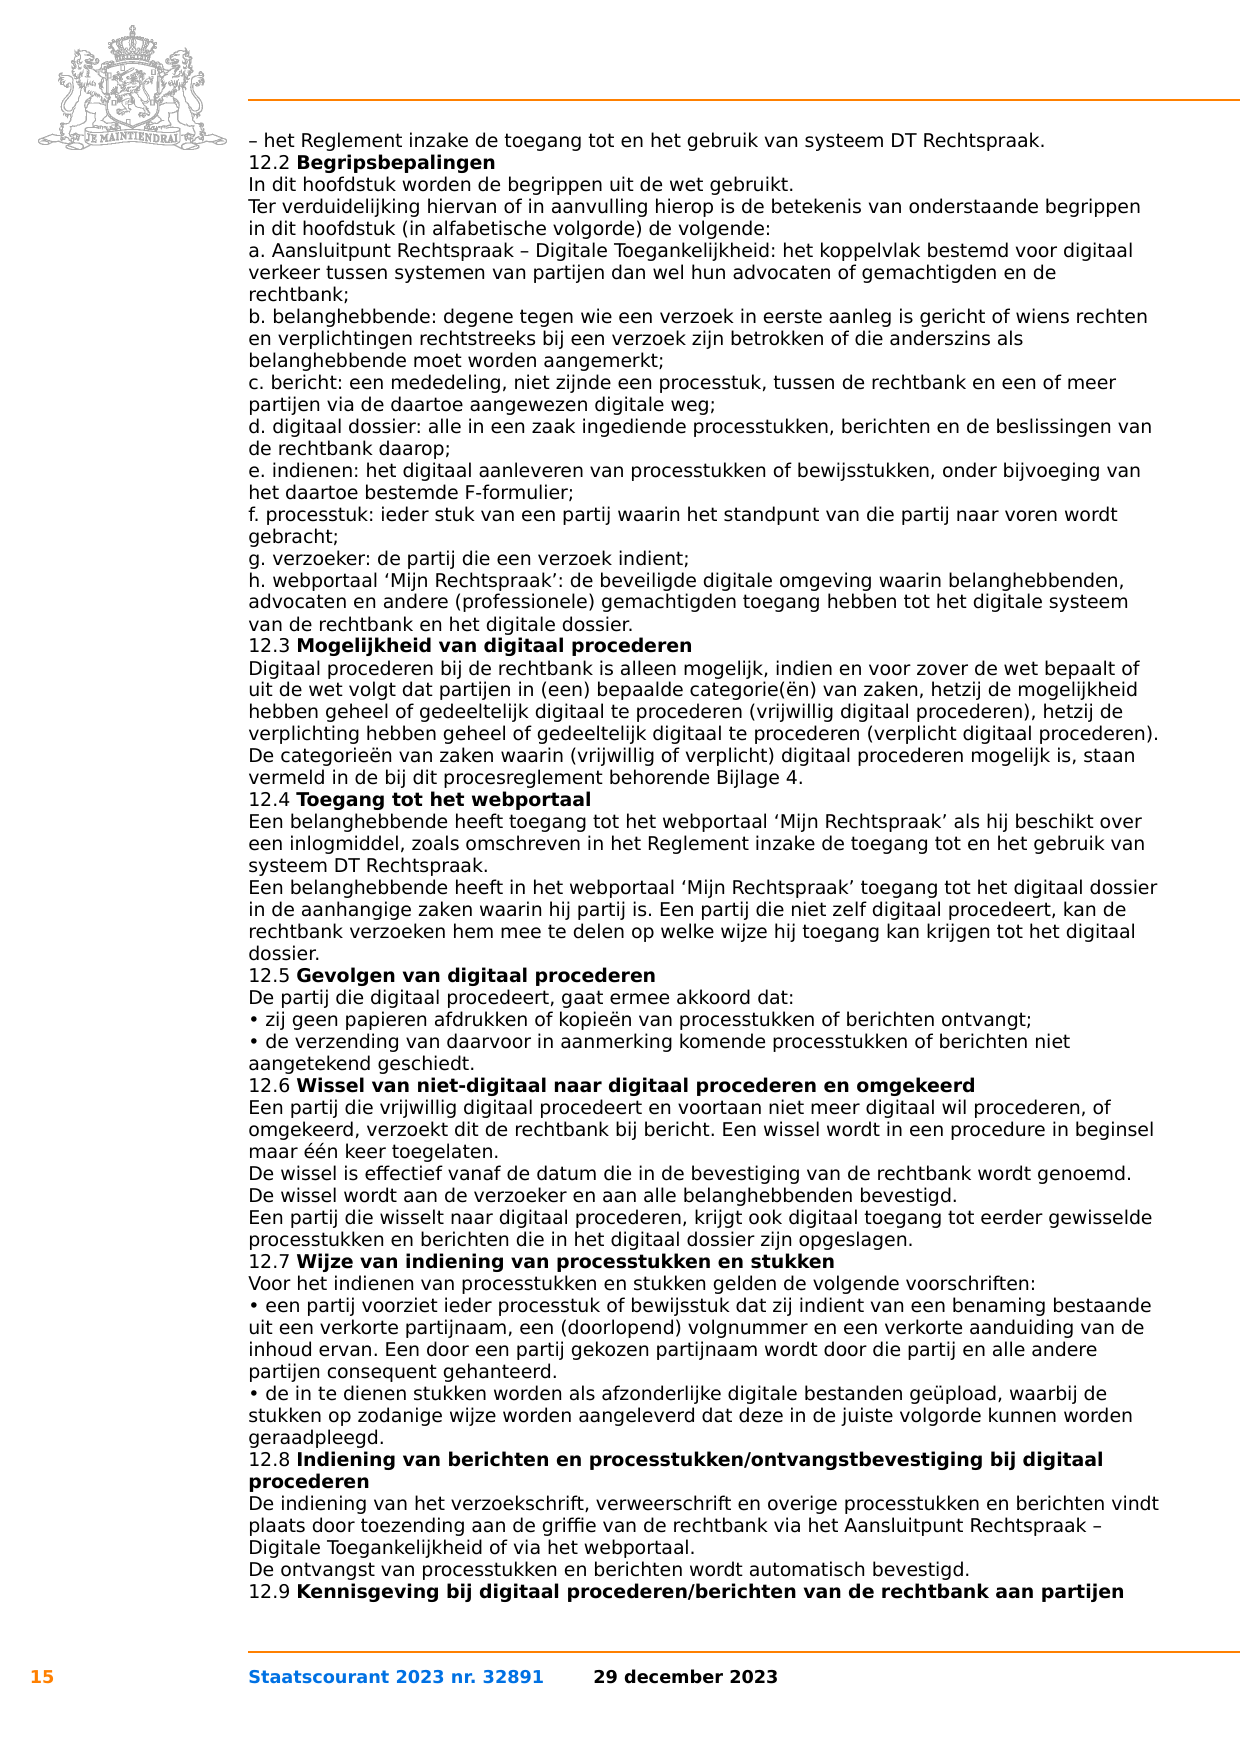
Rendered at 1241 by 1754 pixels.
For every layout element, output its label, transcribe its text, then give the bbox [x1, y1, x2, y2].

text • een partij voorziet ieder processtuk of bewijsstuk dat zij indient van een benaming bestaande uit een verkorte partijnaam, een (doorlopend) volgnummer en een verkorte aanduiding van de inhoud ervan. Een door een partij gekozen partijnaam wordt door die partij en alle andere partijen consequent gehanteerd. [248, 1295, 1163, 1383]
text 12.8 Indiening van berichten en processtukken/ontvangstbevestiging bij digitaal procederen [248, 1449, 1163, 1493]
text Digitaal procederen bij de rechtbank is alleen mogelijk, indien en voor zover de wet bepaalt of uit de wet volgt dat partijen in (een) bepaalde categorie(ën) van zaken, hetzij de mogelijkheid hebben geheel of gedeeltelijk digitaal te procederen (vrijwillig digitaal procederen), hetzij de verplichting hebben geheel of gedeeltelijk digitaal te procederen (verplicht digitaal procederen). De categorieën van zaken waarin (vrijwillig of verplicht) digitaal procederen mogelijk is, staan vermeld in de bij dit procesreglement behorende Bijlage 4. [248, 657, 1163, 789]
text Een partij die wisselt naar digitaal procederen, krijgt ook digitaal toegang tot eerder gewisselde processtukken en berichten die in het digitaal dossier zijn opgeslagen. [248, 1207, 1163, 1251]
text • de verzending van daarvoor in aanmerking komende processtukken of berichten niet aangetekend geschiedt. [248, 1031, 1163, 1075]
text a. Aansluitpunt Rechtspraak – Digitale Toegankelijkheid: het koppelvlak bestemd voor digitaal verkeer tussen systemen van partijen dan wel hun advocaten of gemachtigden en de rechtbank; [248, 240, 1163, 306]
text 12.9 Kennisgeving bij digitaal procederen/berichten van de rechtbank aan partijen [248, 1581, 1163, 1602]
text Ter verduidelijking hiervan of in aanvulling hierop is de betekenis van onderstaande begrippen in dit hoofdstuk (in alfabetische volgorde) de volgende: [248, 196, 1163, 240]
text De wissel is effectief vanaf de datum die in de bevestiging van de rechtbank wordt genoemd. De wissel wordt aan de verzoeker en aan alle belanghebbenden bevestigd. [248, 1163, 1163, 1207]
text • zij geen papieren afdrukken of kopieën van processtukken of berichten ontvangt; [248, 1009, 1163, 1031]
text Voor het indienen van processtukken en stukken gelden de volgende voorschriften: [248, 1273, 1163, 1295]
text De indiening van het verzoekschrift, verweerschrift en overige processtukken en berichten vindt plaats door toezending aan de griffie van de rechtbank via het Aansluitpunt Rechtspraak – Digitale Toegankelijkheid of via het webportaal. [248, 1493, 1163, 1558]
text 12.7 Wijze van indiening van processtukken en stukken [248, 1251, 1163, 1273]
text Een belanghebbende heeft toegang tot het webportaal ‘Mijn Rechtspraak’ als hij beschikt over een inlogmiddel, zoals omschreven in het Reglement inzake de toegang tot en het gebruik van systeem DT Rechtspraak. [248, 811, 1163, 877]
text g. verzoeker: de partij die een verzoek indient; [248, 547, 1163, 569]
text De ontvangst van processtukken en berichten wordt automatisch bevestigd. [248, 1558, 1163, 1581]
text h. webportaal ‘Mijn Rechtspraak’: de beveiligde digitale omgeving waarin belanghebbenden, advocaten en andere (professionele) gemachtigden toegang hebben tot het digitale systeem van de rechtbank en het digitale dossier. [248, 569, 1163, 635]
text e. indienen: het digitaal aanleveren van processtukken of bewijsstukken, onder bijvoeging van het daartoe bestemde F-formulier; [248, 459, 1163, 503]
text f. processtuk: ieder stuk van een partij waarin het standpunt van die partij naar voren wordt gebracht; [248, 503, 1163, 547]
text c. bericht: een mededeling, niet zijnde een processtuk, tussen de rechtbank en een of meer partijen via de daartoe aangewezen digitale weg; [248, 372, 1163, 416]
text Een belanghebbende heeft in het webportaal ‘Mijn Rechtspraak’ toegang tot het digitaal dossier in de aanhangige zaken waarin hij partij is. Een partij die niet zelf digitaal procedeert, kan de rechtbank verzoeken hem mee te delen op welke wijze hij toegang kan krijgen tot het digitaal dossier. [248, 877, 1163, 965]
text 12.3 Mogelijkheid van digitaal procederen [248, 635, 1163, 657]
picture [38, 25, 227, 150]
text b. belanghebbende: degene tegen wie een verzoek in eerste aanleg is gericht of wiens rechten en verplichtingen rechtstreeks bij een verzoek zijn betrokken of die anderszins als belanghebbende moet worden aangemerkt; [248, 306, 1163, 372]
text – het Reglement inzake de toegang tot en het gebruik van systeem DT Rechtspraak. [248, 130, 1163, 152]
text Een partij die vrijwillig digitaal procedeert en voortaan niet meer digitaal wil procederen, of omgekeerd, verzoekt dit de rechtbank bij bericht. Een wissel wordt in een procedure in beginsel maar één keer toegelaten. [248, 1097, 1163, 1163]
text • de in te dienen stukken worden als afzonderlijke digitale bestanden geüpload, waarbij de stukken op zodanige wijze worden aangeleverd dat deze in de juiste volgorde kunnen worden geraadpleegd. [248, 1383, 1163, 1449]
text d. digitaal dossier: alle in een zaak ingediende processtukken, berichten en de beslissingen van de rechtbank daarop; [248, 416, 1163, 459]
text De partij die digitaal procedeert, gaat ermee akkoord dat: [248, 987, 1163, 1009]
text 12.2 Begripsbepalingen [248, 152, 1163, 174]
text 12.6 Wissel van niet-digitaal naar digitaal procederen en omgekeerd [248, 1075, 1163, 1097]
text 12.5 Gevolgen van digitaal procederen [248, 965, 1163, 987]
text In dit hoofdstuk worden de begrippen uit de wet gebruikt. [248, 174, 1163, 196]
text 12.4 Toegang tot het webportaal [248, 789, 1163, 811]
